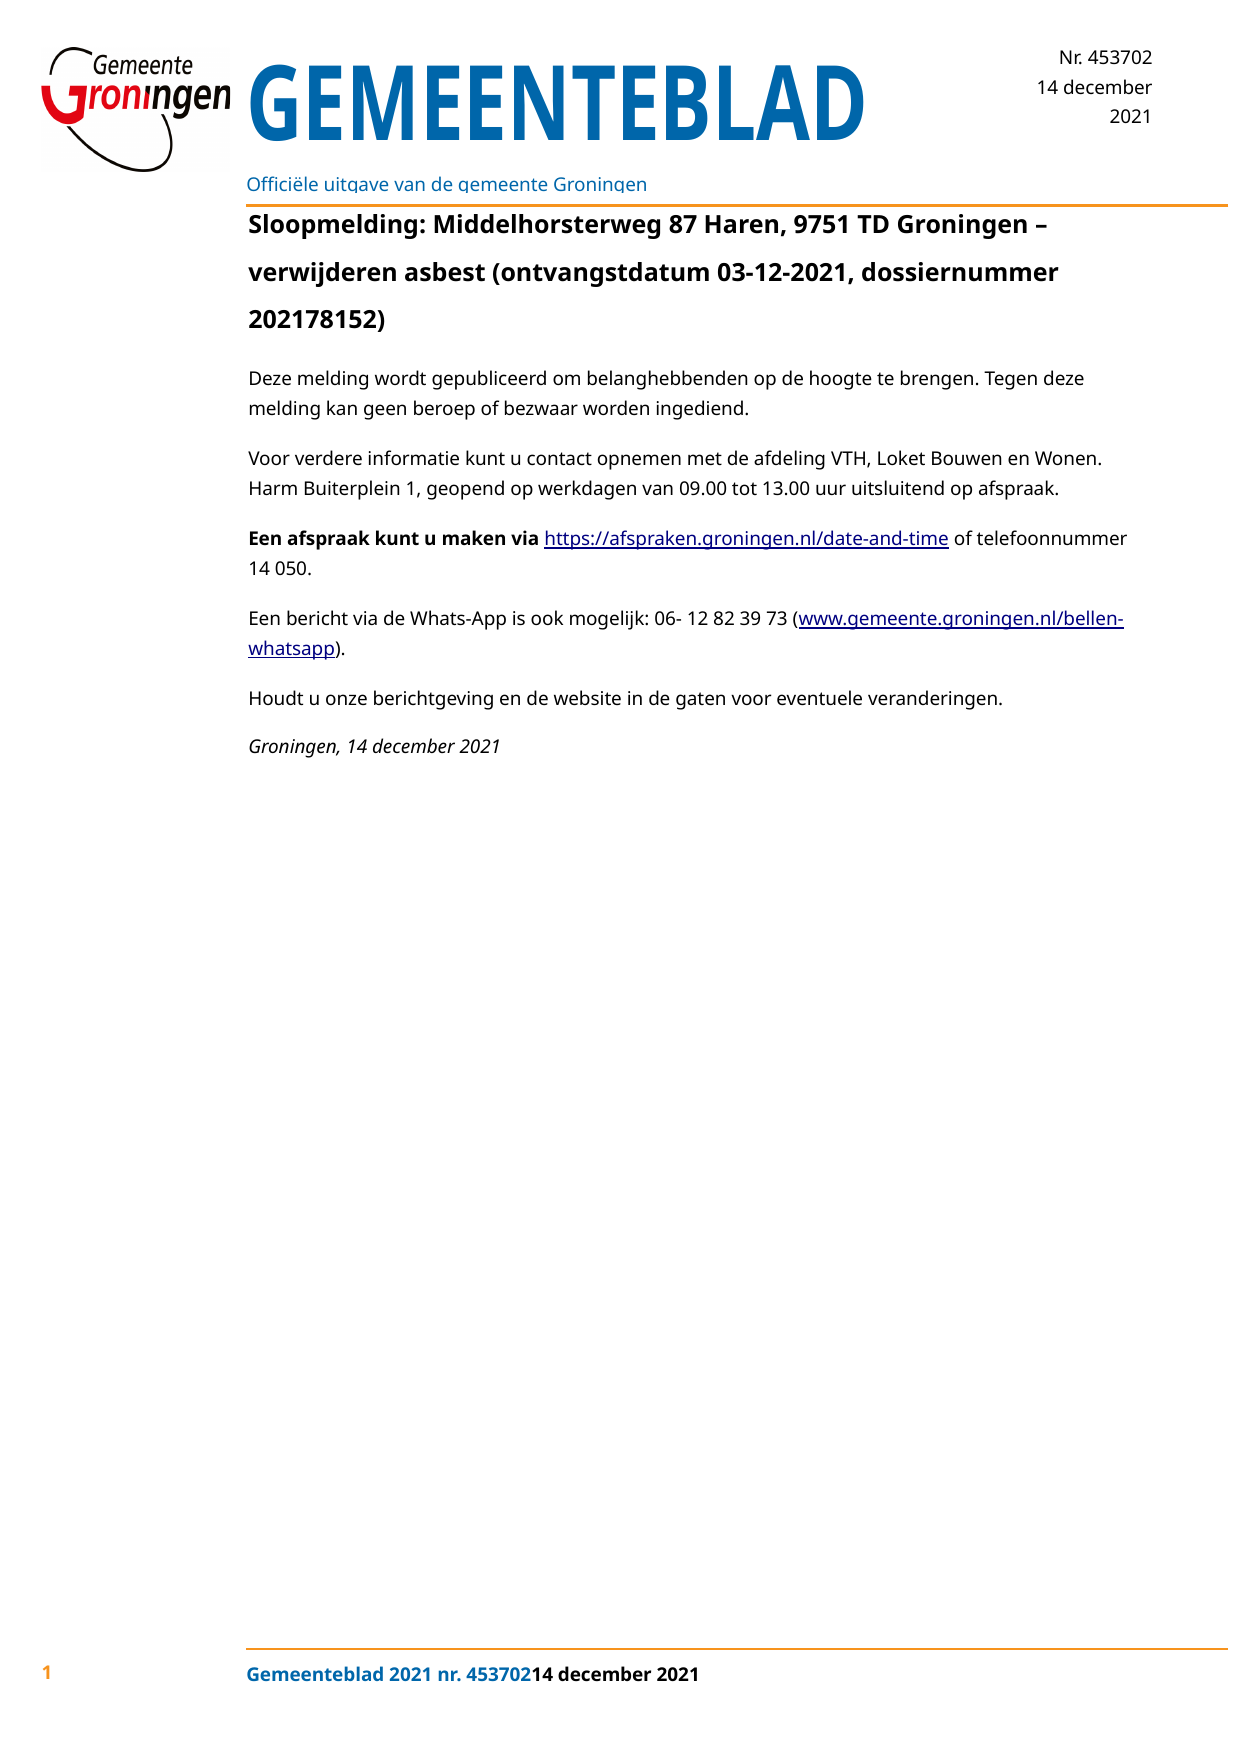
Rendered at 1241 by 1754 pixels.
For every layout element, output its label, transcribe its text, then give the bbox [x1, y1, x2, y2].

text Houdt u onze berichtgeving en de website in de gaten voor eventuele veranderingen. [248, 686, 1152, 711]
text Deze melding wordt gepubliceerd om belanghebbenden op de hoogte te brengen. Tegen deze melding kan geen beroep of bezwaar worden ingediend. [248, 366, 1152, 421]
text Groningen, 14 december 2021 [248, 733, 1152, 759]
picture [41, 47, 231, 172]
text Een afspraak kunt u maken via https://afspraken.groningen.nl/date-and-time of telefoonnummer 14 050. [248, 526, 1152, 581]
text Sloopmelding: Middelhorsterweg 87 Haren, 9751 TD Groningen – verwijderen asbest (ontvangstdatum 03-12-2021, dossiernummer 202178152) [248, 207, 1152, 336]
text Voor verdere informatie kunt u contact opnemen met de afdeling VTH, Loket Bouwen en Wonen. Harm Buiterplein 1, geopend op werkdagen van 09.00 tot 13.00 uur uitsluitend op afspraak. [248, 446, 1152, 501]
text Een bericht via de Whats-App is ook mogelijk: 06- 12 82 39 73 (www.gemeente.groningen.nl/bellen-whatsapp). [248, 606, 1152, 661]
